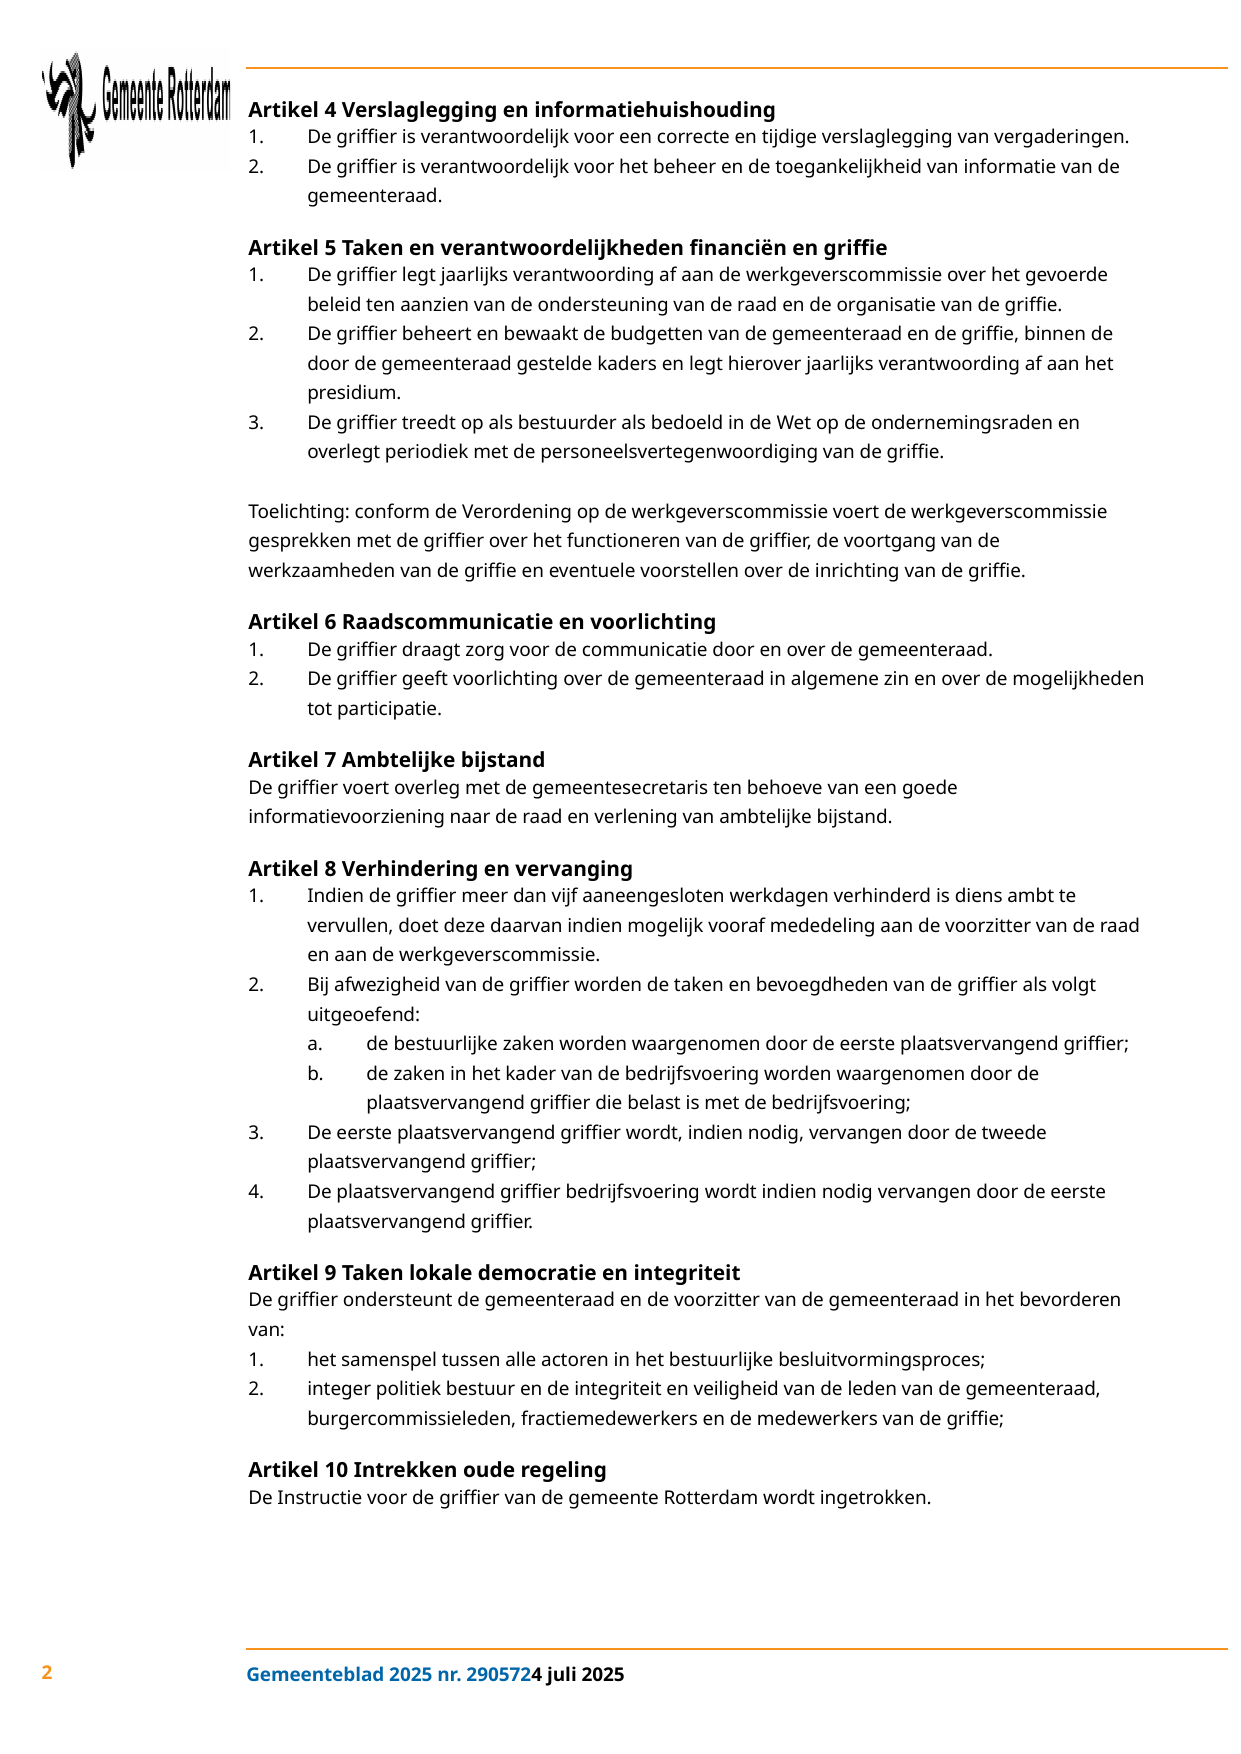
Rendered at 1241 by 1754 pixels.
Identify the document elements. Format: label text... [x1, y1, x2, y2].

list De griffier treedt op als bestuurder als bedoeld in de Wet op de ondernemingsraden en overlegt periodiek met de personeelsvertegenwoordiging van de griffie. [248, 409, 1152, 464]
text Artikel 10 Intrekken oude regeling [248, 1455, 1152, 1484]
list de bestuurlijke zaken worden waargenomen door de eerste plaatsvervangend griffier; [307, 1030, 1152, 1056]
picture [41, 47, 231, 172]
text Artikel 5 Taken en verantwoordelijkheden financiën en griffie [248, 233, 1152, 261]
text Artikel 7 Ambtelijke bijstand [248, 746, 1152, 774]
list De griffier draagt zorg voor de communicatie door en over de gemeenteraad. [248, 636, 1152, 662]
list Indien de griffier meer dan vijf aaneengesloten werkdagen verhinderd is diens ambt te vervullen, doet deze daarvan indien mogelijk vooraf mededeling aan de voorzitter van de raad en aan de werkgeverscommissie. [248, 882, 1152, 967]
text De griffier voert overleg met de gemeentesecretaris ten behoeve van een goede informatievoorziening naar de raad en verlening van ambtelijke bijstand. [248, 774, 1152, 829]
text Artikel 4 Verslaglegging en informatiehuishouding [248, 95, 1152, 123]
list De plaatsvervangend griffier bedrijfsvoering wordt indien nodig vervangen door de eerste plaatsvervangend griffier. [248, 1178, 1152, 1233]
list De griffier is verantwoordelijk voor het beheer en de toegankelijkheid van informatie van de gemeenteraad. [248, 153, 1152, 208]
text De griffier ondersteunt de gemeenteraad en de voorzitter van de gemeenteraad in het bevorderen van: [248, 1287, 1152, 1342]
list integer politiek bestuur en de integriteit en veiligheid van de leden van de gemeenteraad, burgercommissieleden, fractiemedewerkers en de medewerkers van de griffie; [248, 1375, 1152, 1431]
list de zaken in het kader van de bedrijfsvoering worden waargenomen door de plaatsvervangend griffier die belast is met de bedrijfsvoering; [307, 1060, 1152, 1115]
text De Instructie voor de griffier van de gemeente Rotterdam wordt ingetrokken. [248, 1484, 1152, 1509]
text Toelichting: conform de Verordening op de werkgeverscommissie voert de werkgeverscommissie gesprekken met de griffier over het functioneren van de griffier, de voortgang van de werkzaamheden van de griffie en eventuele voorstellen over de inrichting van de griffie. [248, 498, 1152, 583]
list De eerste plaatsvervangend griffier wordt, indien nodig, vervangen door de tweede plaatsvervangend griffier; [248, 1119, 1152, 1174]
list De griffier legt jaarlijks verantwoording af aan de werkgeverscommissie over het gevoerde beleid ten aanzien van de ondersteuning van de raad en de organisatie van de griffie. [248, 261, 1152, 317]
list De griffier geeft voorlichting over de gemeenteraad in algemene zin en over de mogelijkheden tot participatie. [248, 666, 1152, 721]
text Artikel 6 Raadscommunicatie en voorlichting [248, 607, 1152, 636]
list De griffier beheert en bewaakt de budgetten van de gemeenteraad en de griffie, binnen de door de gemeenteraad gestelde kaders en legt hierover jaarlijks verantwoording af aan het presidium. [248, 320, 1152, 405]
list De griffier is verantwoordelijk voor een correcte en tijdige verslaglegging van vergaderingen. [248, 123, 1152, 149]
list het samenspel tussen alle actoren in het bestuurlijke besluitvormingsproces; [248, 1346, 1152, 1372]
text Artikel 8 Verhindering en vervanging [248, 854, 1152, 882]
text Artikel 9 Taken lokale democratie en integriteit [248, 1258, 1152, 1287]
list Bij afwezigheid van de griffier worden de taken en bevoegdheden van de griffier als volgt uitgeoefend: [248, 971, 1152, 1026]
